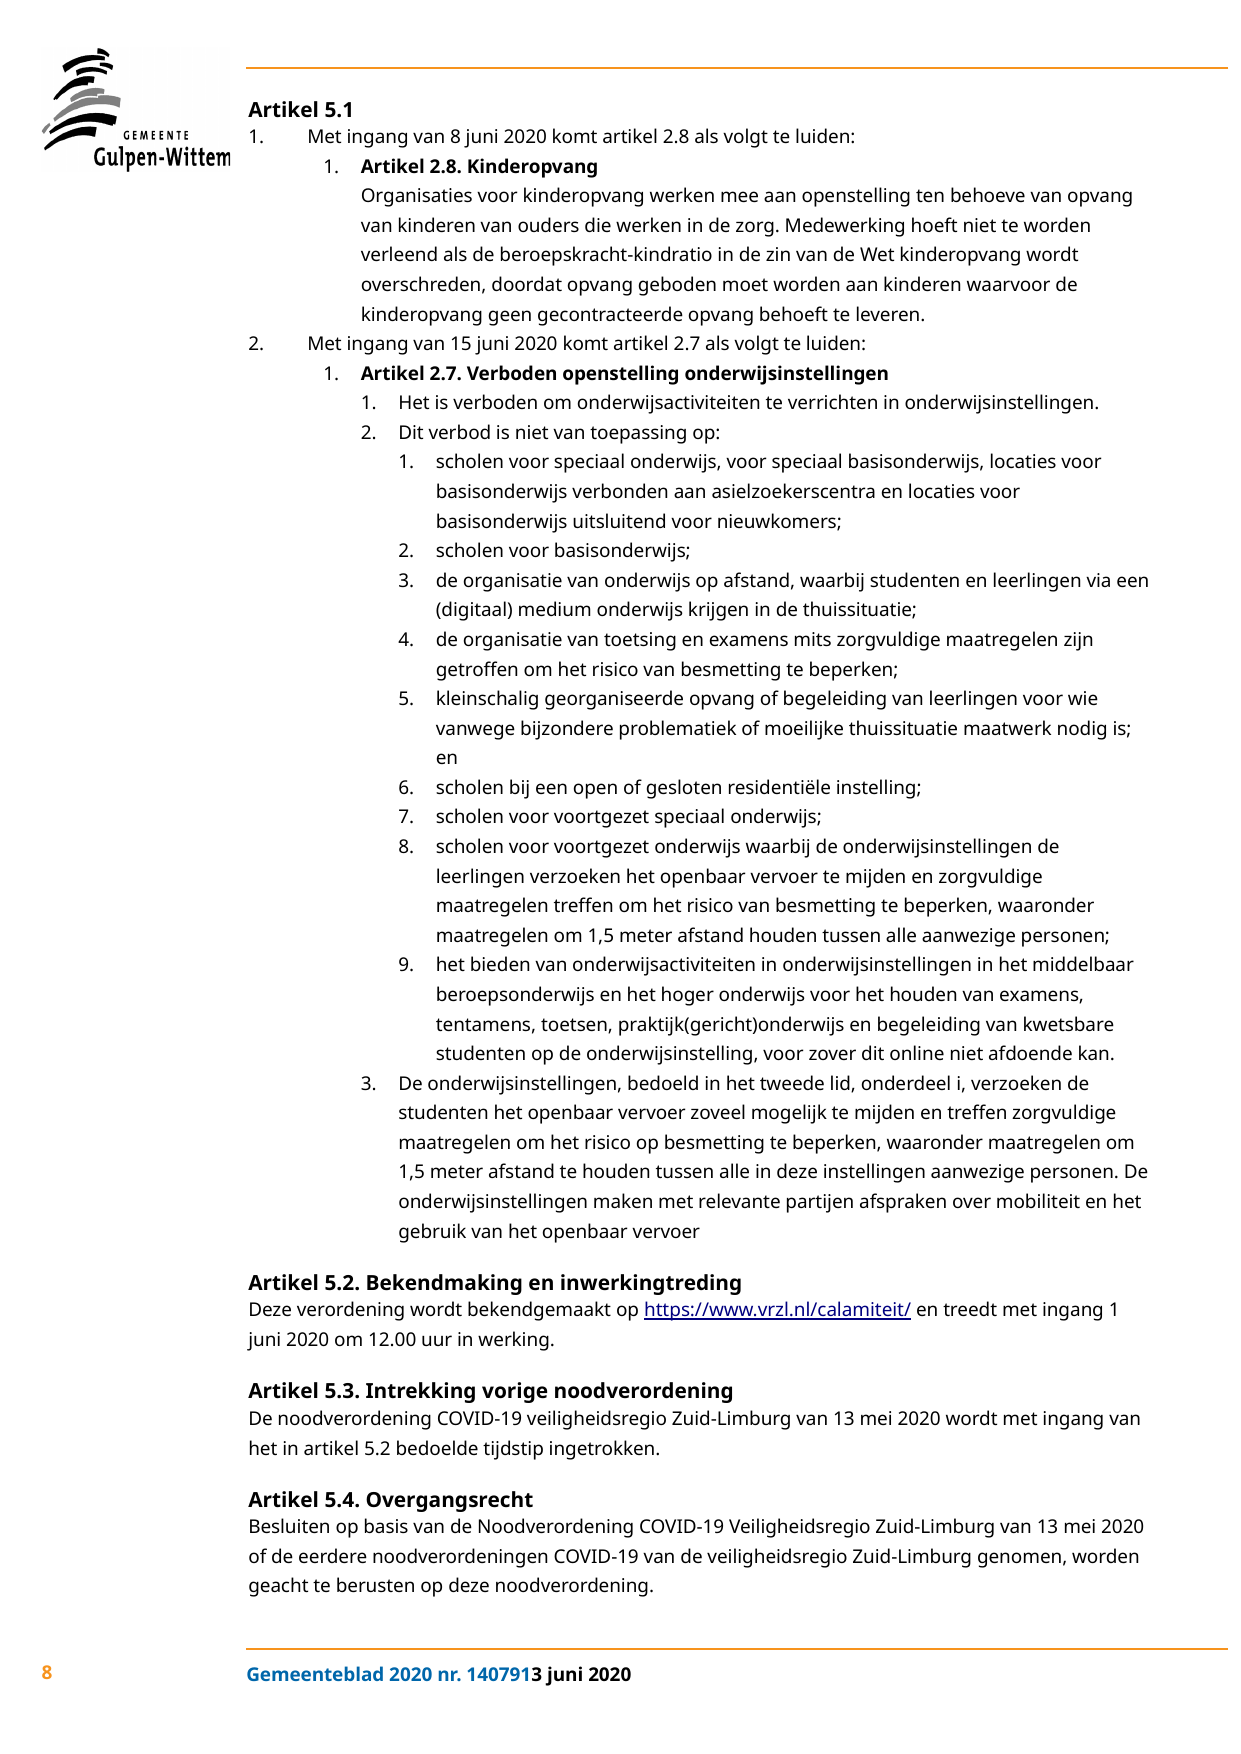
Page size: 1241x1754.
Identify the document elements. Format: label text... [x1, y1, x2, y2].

list scholen voor voortgezet speciaal onderwijs; [398, 804, 1152, 829]
text Artikel 5.2. Bekendmaking en inwerkingtreding [248, 1268, 1152, 1297]
list Met ingang van 15 juni 2020 komt artikel 2.7 als volgt te luiden: [248, 330, 1152, 356]
text Artikel 5.1 [248, 95, 1152, 123]
list De onderwijsinstellingen, bedoeld in het tweede lid, onderdeel i, verzoeken de studenten het openbaar vervoer zoveel mogelijk te mijden en treffen zorgvuldige maatregelen om het risico op besmetting te beperken, waaronder maatregelen om 1,5 meter afstand te houden tussen alle in deze instellingen aanwezige personen. De onderwijsinstellingen maken met relevante partijen afspraken over mobiliteit en het gebruik van het openbaar vervoer [361, 1070, 1152, 1243]
text Artikel 5.4. Overgangsrecht [248, 1485, 1152, 1513]
text Besluiten op basis van de Noodverordening COVID-19 Veiligheidsregio Zuid-Limburg van 13 mei 2020 of de eerdere noodverordeningen COVID-19 van de veiligheidsregio Zuid-Limburg genomen, worden geacht te berusten op deze noodverordening. [248, 1513, 1152, 1598]
list Artikel 2.7. Verboden openstelling onderwijsinstellingen [323, 360, 1152, 386]
list scholen voor voortgezet onderwijs waarbij de onderwijsinstellingen de leerlingen verzoeken het openbaar vervoer te mijden en zorgvuldige maatregelen treffen om het risico van besmetting te beperken, waaronder maatregelen om 1,5 meter afstand houden tussen alle aanwezige personen; [398, 833, 1152, 948]
list scholen voor basisonderwijs; [398, 537, 1152, 563]
list Het is verboden om onderwijsactiviteiten te verrichten in onderwijsinstellingen. [361, 389, 1152, 415]
list de organisatie van onderwijs op afstand, waarbij studenten en leerlingen via een (digitaal) medium onderwijs krijgen in de thuissituatie; [398, 567, 1152, 622]
text Artikel 5.3. Intrekking vorige noodverordening [248, 1377, 1152, 1405]
list kleinschalig georganiseerde opvang of begeleiding van leerlingen voor wie vanwege bijzondere problematiek of moeilijke thuissituatie maatwerk nodig is; en [398, 685, 1152, 770]
list Dit verbod is niet van toepassing op: [361, 419, 1152, 445]
list Artikel 2.8. Kinderopvang [323, 153, 1152, 178]
text Deze verordening wordt bekendgemaakt op https://www.vrzl.nl/calamiteit/ en treedt met ingang 1 juni 2020 om 12.00 uur in werking. [248, 1297, 1152, 1352]
picture [41, 47, 231, 172]
list Met ingang van 8 juni 2020 komt artikel 2.8 als volgt te luiden: [248, 123, 1152, 149]
list Organisaties voor kinderopvang werken mee aan openstelling ten behoeve van opvang van kinderen van ouders die werken in de zorg. Medewerking hoeft niet te worden verleend als de beroepskracht-kindratio in de zin van de Wet kinderopvang wordt overschreden, doordat opvang geboden moet worden aan kinderen waarvoor de kinderopvang geen gecontracteerde opvang behoeft te leveren. [323, 182, 1152, 326]
list scholen bij een open of gesloten residentiële instelling; [398, 774, 1152, 800]
text De noodverordening COVID-19 veiligheidsregio Zuid-Limburg van 13 mei 2020 wordt met ingang van het in artikel 5.2 bedoelde tijdstip ingetrokken. [248, 1405, 1152, 1460]
list het bieden van onderwijsactiviteiten in onderwijsinstellingen in het middelbaar beroepsonderwijs en het hoger onderwijs voor het houden van examens, tentamens, toetsen, praktijk(gericht)onderwijs en begeleiding van kwetsbare studenten op de onderwijsinstelling, voor zover dit online niet afdoende kan. [398, 952, 1152, 1066]
list scholen voor speciaal onderwijs, voor speciaal basisonderwijs, locaties voor basisonderwijs verbonden aan asielzoekerscentra en locaties voor basisonderwijs uitsluitend voor nieuwkomers; [398, 449, 1152, 533]
list de organisatie van toetsing en examens mits zorgvuldige maatregelen zijn getroffen om het risico van besmetting te beperken; [398, 626, 1152, 681]
